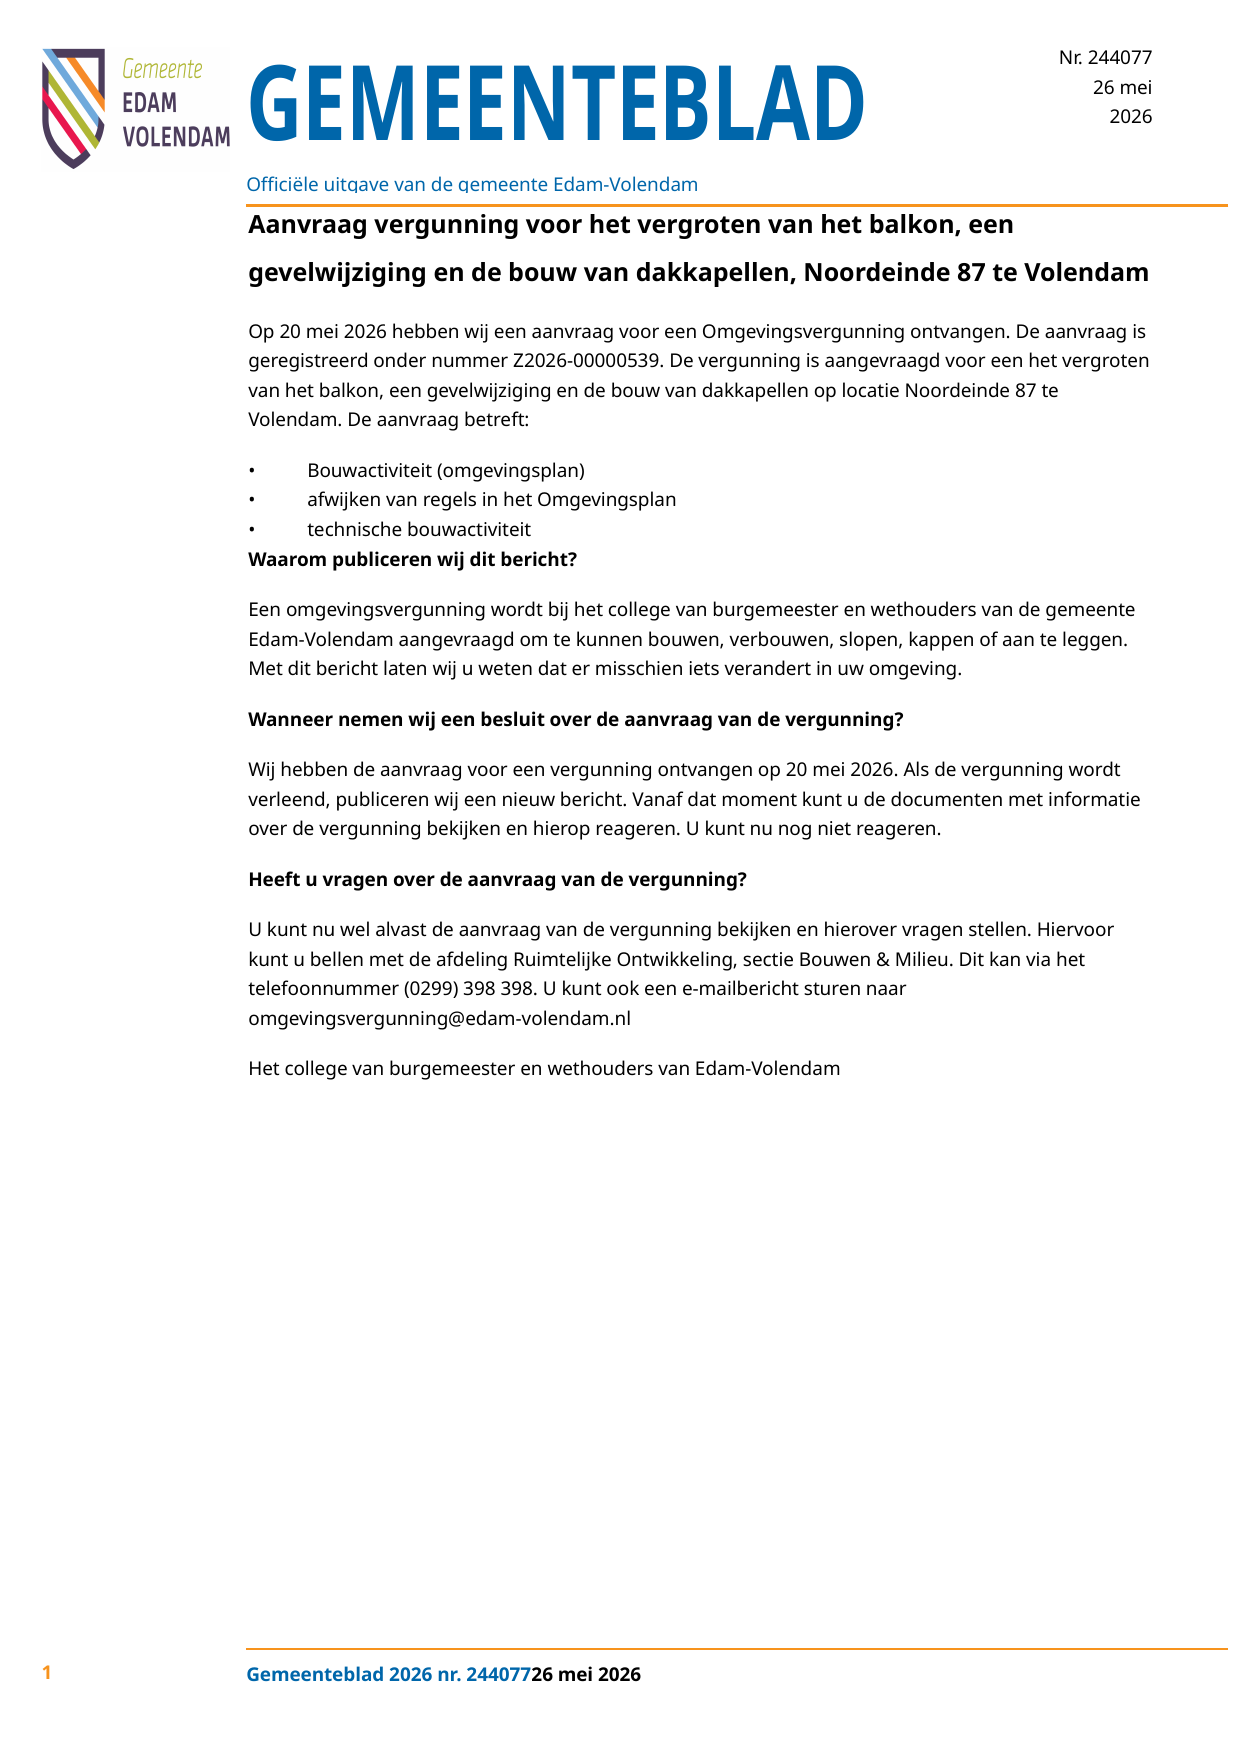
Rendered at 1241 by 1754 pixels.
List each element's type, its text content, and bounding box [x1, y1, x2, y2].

text Wij hebben de aanvraag voor een vergunning ontvangen op 20 mei 2026. Als de vergunning wordt verleend, publiceren wij een nieuw bericht. Vanaf dat moment kunt u de documenten met informatie over de vergunning bekijken en hierop reageren. U kunt nu nog niet reageren. [248, 756, 1152, 841]
text Het college van burgemeester en wethouders van Edam-Volendam [248, 1055, 1152, 1081]
text Aanvraag vergunning voor het vergroten van het balkon, een gevelwijziging en de bouw van dakkapellen, Noordeinde 87 te Volendam [248, 207, 1152, 288]
text Een omgevingsvergunning wordt bij het college van burgemeester en wethouders van de gemeente Edam-Volendam aangevraagd om te kunnen bouwen, verbouwen, slopen, kappen of aan te leggen. Met dit bericht laten wij u weten dat er misschien iets verandert in uw omgeving. [248, 596, 1152, 681]
list Bouwactiviteit (omgevingsplan) [248, 457, 1152, 483]
list technische bouwactiviteit [248, 516, 1152, 542]
list afwijken van regels in het Omgevingsplan [248, 487, 1152, 512]
text Waarom publiceren wij dit bericht? [248, 546, 1152, 572]
text Heeft u vragen over de aanvraag van de vergunning? [248, 866, 1152, 892]
text U kunt nu wel alvast de aanvraag van de vergunning bekijken en hierover vragen stellen. Hiervoor kunt u bellen met de afdeling Ruimtelijke Ontwikkeling, sectie Bouwen & Milieu. Dit kan via het telefoonnummer (0299) 398 398. U kunt ook een e-mailbericht sturen naar omgevingsvergunning@edam-volendam.nl [248, 916, 1152, 1031]
picture [41, 47, 231, 172]
text Op 20 mei 2026 hebben wij een aanvraag voor een Omgevingsvergunning ontvangen. De aanvraag is geregistreerd onder nummer Z2026-00000539. De vergunning is aangevraagd voor een het vergroten van het balkon, een gevelwijziging en de bouw van dakkapellen op locatie Noordeinde 87 te Volendam. De aanvraag betreft: [248, 318, 1152, 432]
text Wanneer nemen wij een besluit over de aanvraag van de vergunning? [248, 706, 1152, 732]
